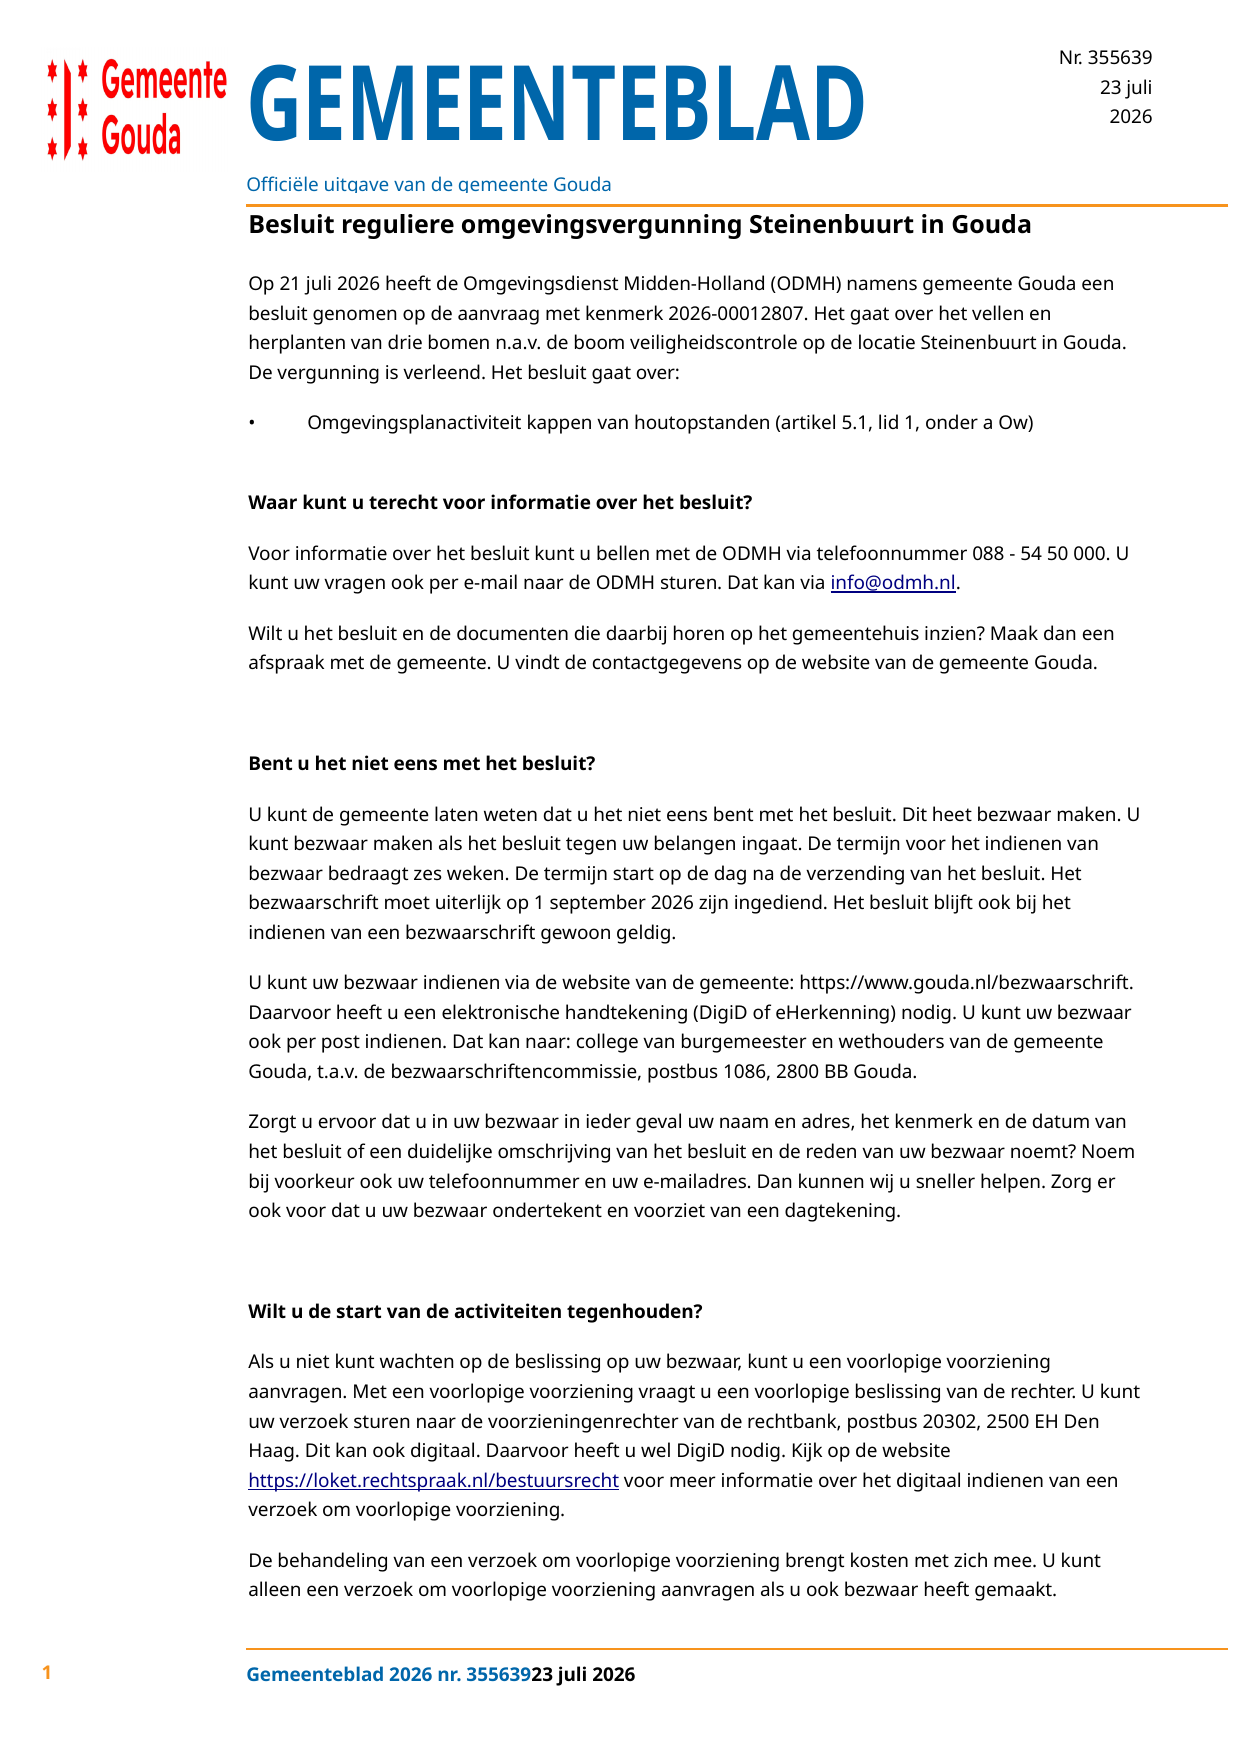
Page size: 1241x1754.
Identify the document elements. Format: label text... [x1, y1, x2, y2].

text Voor informatie over het besluit kunt u bellen met de ODMH via telefoonnummer 088 - 54 50 000. U kunt uw vragen ook per e-mail naar de ODMH sturen. Dat kan via info@odmh.nl. [248, 540, 1152, 595]
text Besluit reguliere omgevingsvergunning Steinenbuurt in Gouda [248, 207, 1152, 241]
picture [41, 47, 231, 172]
text Als u niet kunt wachten op de beslissing op uw bezwaar, kunt u een voorlopige voorziening aanvragen. Met een voorlopige voorziening vraagt u een voorlopige beslissing van de rechter. U kunt uw verzoek sturen naar de voorzieningenrechter van de rechtbank, postbus 20302, 2500 EH Den Haag. Dit kan ook digitaal. Daarvoor heeft u wel DigiD nodig. Kijk op de website https://loket.rechtspraak.nl/bestuursrecht voor meer informatie over het digitaal indienen van een verzoek om voorlopige voorziening. [248, 1349, 1152, 1522]
text Bent u het niet eens met het besluit? [248, 750, 1152, 776]
text U kunt uw bezwaar indienen via de website van de gemeente: https://www.gouda.nl/bezwaarschrift. Daarvoor heeft u een elektronische handtekening (DigiD of eHerkenning) nodig. U kunt uw bezwaar ook per post indienen. Dat kan naar: college van burgemeester en wethouders van de gemeente Gouda, t.a.v. de bezwaarschriftencommissie, postbus 1086, 2800 BB Gouda. [248, 969, 1152, 1084]
text Wilt u het besluit en de documenten die daarbij horen op het gemeentehuis inzien? Maak dan een afspraak met de gemeente. U vindt de contactgegevens op de website van de gemeente Gouda. [248, 620, 1152, 675]
text Waar kunt u terecht voor informatie over het besluit? [248, 489, 1152, 515]
text Zorgt u ervoor dat u in uw bezwaar in ieder geval uw naam en adres, het kenmerk en de datum van het besluit of een duidelijke omschrijving van het besluit en de reden van uw bezwaar noemt? Noem bij voorkeur ook uw telefoonnummer en uw e-mailadres. Dan kunnen wij u sneller helpen. Zorg er ook voor dat u uw bezwaar ondertekent en voorziet van een dagtekening. [248, 1109, 1152, 1223]
text Op 21 juli 2026 heeft de Omgevingsdienst Midden-Holland (ODMH) namens gemeente Gouda een besluit genomen op de aanvraag met kenmerk 2026-00012807. Het gaat over het vellen en herplanten van drie bomen n.a.v. de boom veiligheidscontrole op de locatie Steinenbuurt in Gouda. De vergunning is verleend. Het besluit gaat over: [248, 270, 1152, 385]
text De behandeling van een verzoek om voorlopige voorziening brengt kosten met zich mee. U kunt alleen een verzoek om voorlopige voorziening aanvragen als u ook bezwaar heeft gemaakt. [248, 1547, 1152, 1602]
list Omgevingsplanactiviteit kappen van houtopstanden (artikel 5.1, lid 1, onder a Ow) [248, 409, 1152, 435]
text Wilt u de start van de activiteiten tegenhouden? [248, 1298, 1152, 1324]
text U kunt de gemeente laten weten dat u het niet eens bent met het besluit. Dit heet bezwaar maken. U kunt bezwaar maken als het besluit tegen uw belangen ingaat. De termijn voor het indienen van bezwaar bedraagt zes weken. De termijn start op de dag na de verzending van het besluit. Het bezwaarschrift moet uiterlijk op 1 september 2026 zijn ingediend. Het besluit blijft ook bij het indienen van een bezwaarschrift gewoon geldig. [248, 801, 1152, 945]
